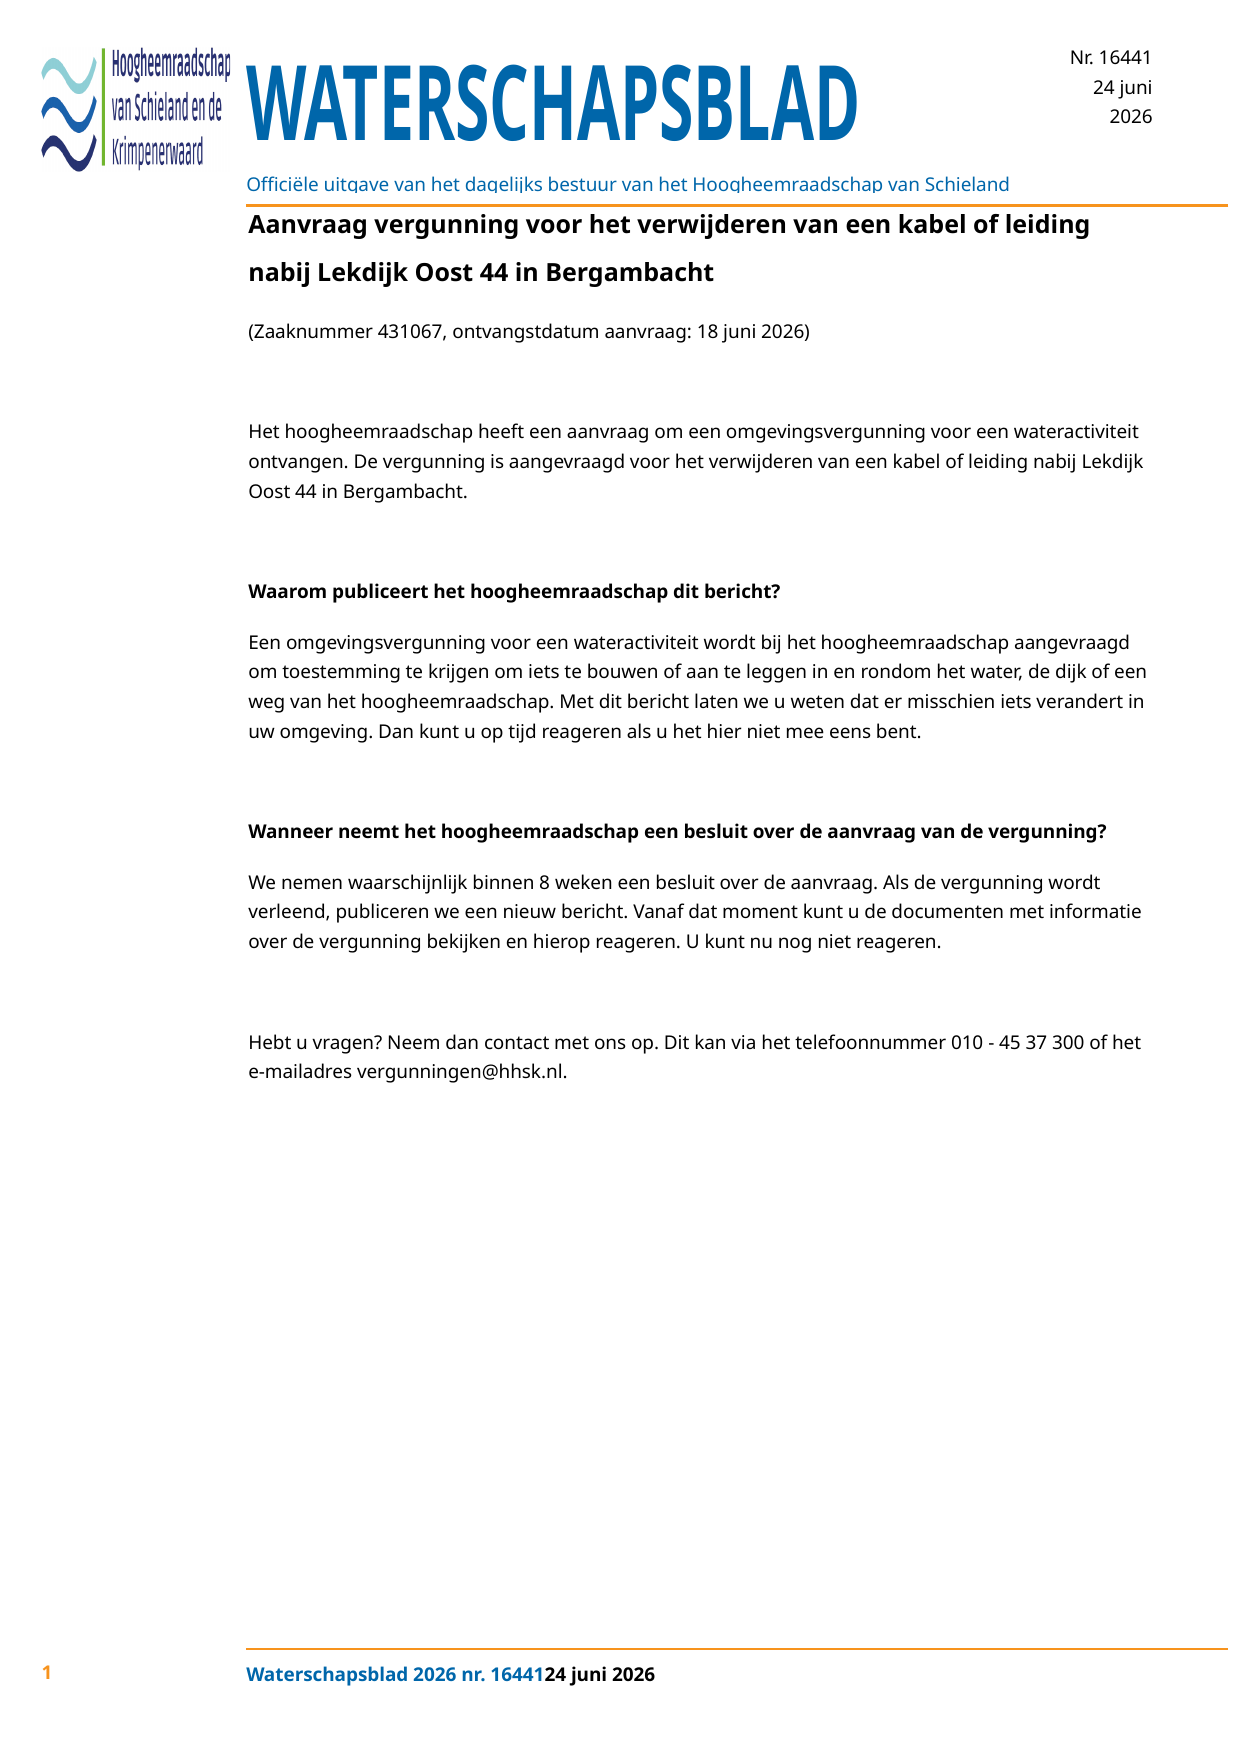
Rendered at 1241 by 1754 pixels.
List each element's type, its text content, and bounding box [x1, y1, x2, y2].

text Aanvraag vergunning voor het verwijderen van een kabel of leiding nabij Lekdijk Oost 44 in Bergambacht [248, 207, 1152, 288]
text We nemen waarschijnlijk binnen 8 weken een besluit over de aanvraag. Als de vergunning wordt verleend, publiceren we een nieuw bericht. Vanaf dat moment kunt u de documenten met informatie over de vergunning bekijken en hierop reageren. U kunt nu nog niet reageren. [248, 869, 1152, 954]
text Een omgevingsvergunning voor een wateractiviteit wordt bij het hoogheemraadschap aangevraagd om toestemming te krijgen om iets te bouwen of aan te leggen in en rondom het water, de dijk of een weg van het hoogheemraadschap. Met dit bericht laten we u weten dat er misschien iets verandert in uw omgeving. Dan kunt u op tijd reageren als u het hier niet mee eens bent. [248, 629, 1152, 744]
picture [41, 47, 231, 172]
text Wanneer neemt het hoogheemraadschap een besluit over de aanvraag van de vergunning? [248, 819, 1152, 844]
text (Zaaknummer 431067, ontvangstdatum aanvraag: 18 juni 2026) [248, 318, 1152, 344]
text Waarom publiceert het hoogheemraadschap dit bericht? [248, 579, 1152, 604]
text Het hoogheemraadschap heeft een aanvraag om een omgevingsvergunning voor een wateractiviteit ontvangen. De vergunning is aangevraagd voor het verwijderen van een kabel of leiding nabij Lekdijk Oost 44 in Bergambacht. [248, 419, 1152, 504]
text Hebt u vragen? Neem dan contact met ons op. Dit kan via het telefoonnummer 010 - 45 37 300 of het e-mailadres vergunningen@hhsk.nl. [248, 1029, 1152, 1084]
